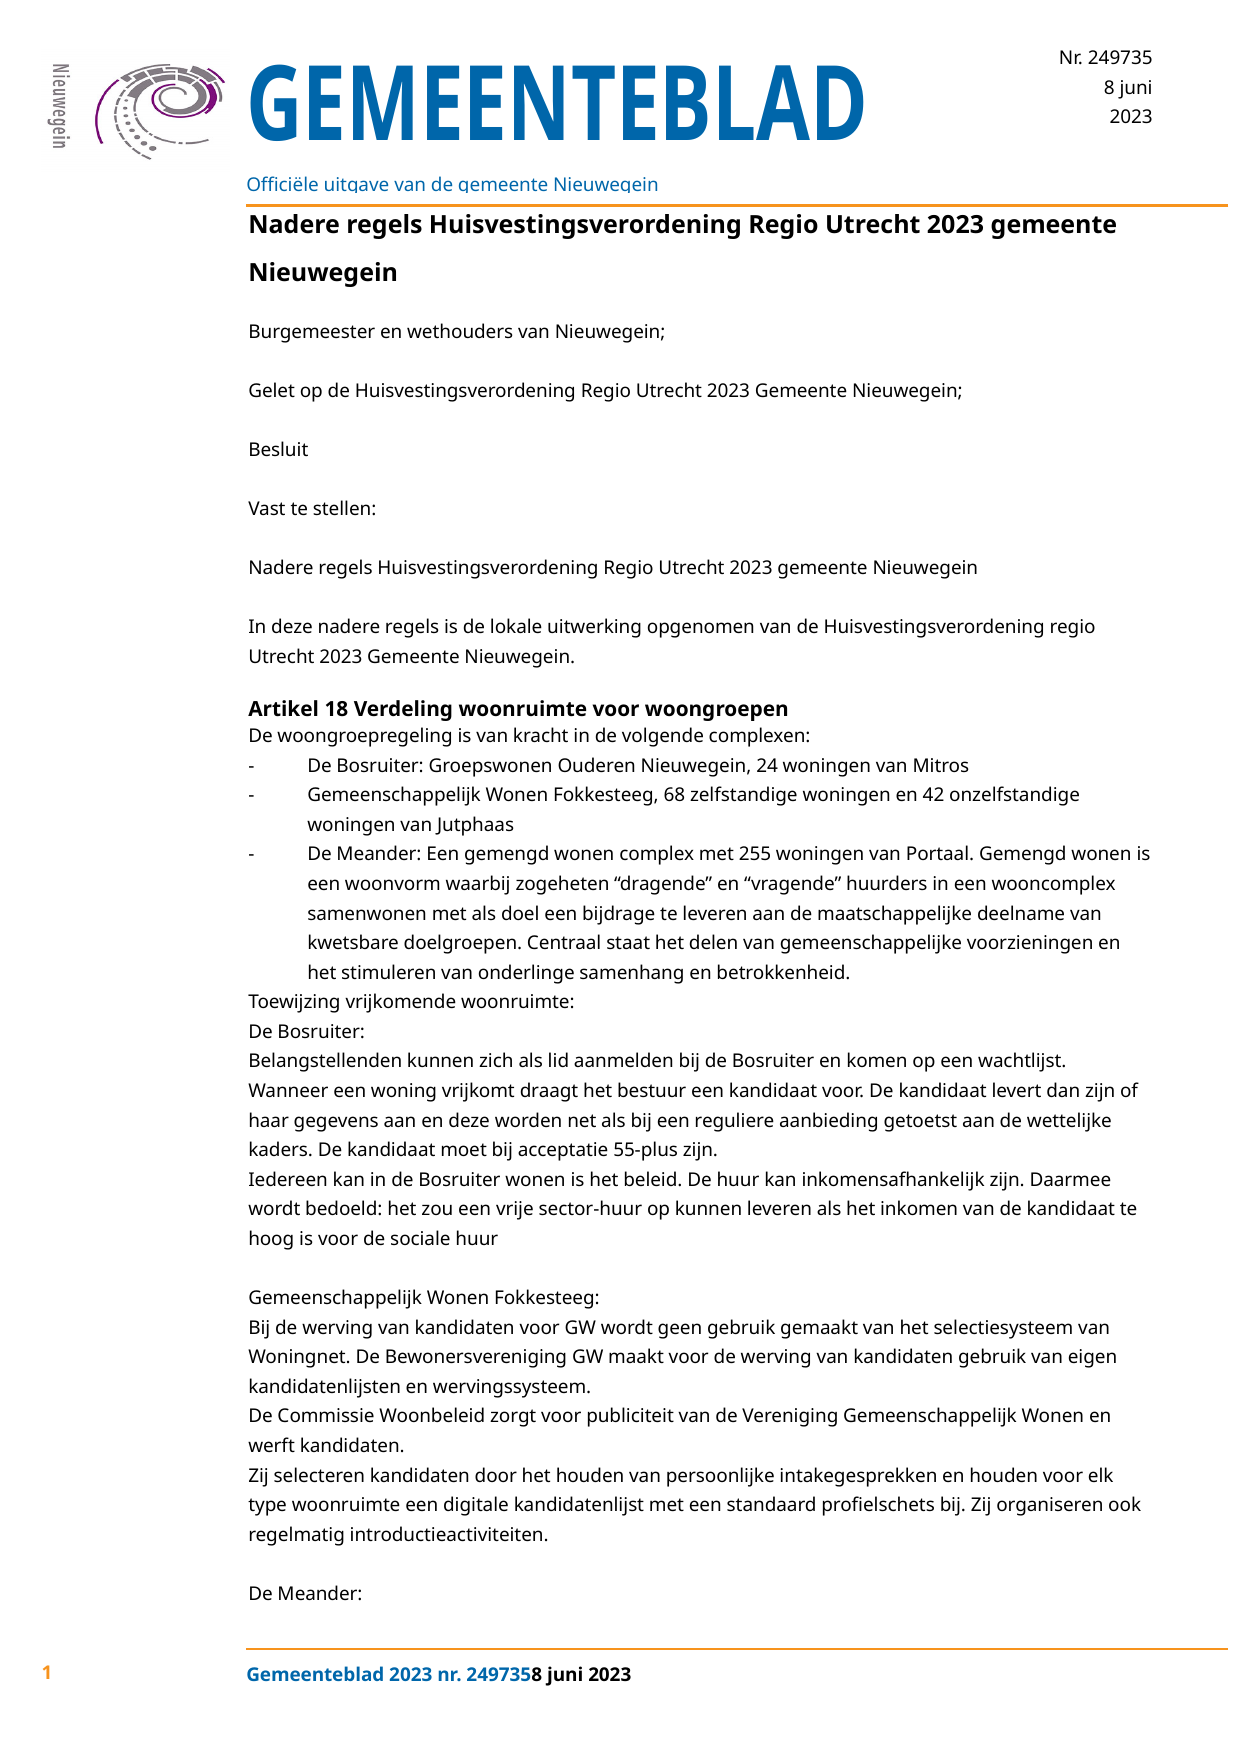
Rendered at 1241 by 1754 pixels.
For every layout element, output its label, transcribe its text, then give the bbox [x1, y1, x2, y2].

text Nadere regels Huisvestingsverordening Regio Utrecht 2023 gemeente Nieuwegein [248, 554, 1152, 580]
text De Commissie Woonbeleid zorgt voor publiciteit van de Vereniging Gemeenschappelijk Wonen en werft kandidaten. [248, 1403, 1152, 1458]
list De Meander: Een gemengd wonen complex met 255 woningen van Portaal. Gemengd wonen is een woonvorm waarbij zogeheten “dragende” en “vragende” huurders in een wooncomplex samenwonen met als doel een bijdrage te leveren aan de maatschappelijke deelname van kwetsbare doelgroepen. Centraal staat het delen van gemeenschappelijke voorzieningen en het stimuleren van onderlinge samenhang en betrokkenheid. [248, 841, 1152, 984]
text De woongroepregeling is van kracht in de volgende complexen: [248, 722, 1152, 748]
list De Bosruiter: Groepswonen Ouderen Nieuwegein, 24 woningen van Mitros [248, 752, 1152, 777]
text Zij selecteren kandidaten door het houden van persoonlijke intakegesprekken en houden voor elk type woonruimte een digitale kandidatenlijst met een standaard profielschets bij. Zij organiseren ook regelmatig introductieactiviteiten. [248, 1462, 1152, 1547]
text Burgemeester en wethouders van Nieuwegein; [248, 318, 1152, 344]
text Gemeenschappelijk Wonen Fokkesteeg: [248, 1284, 1152, 1310]
text Vast te stellen: [248, 495, 1152, 521]
list Gemeenschappelijk Wonen Fokkesteeg, 68 zelfstandige woningen en 42 onzelfstandige woningen van Jutphaas [248, 781, 1152, 837]
text In deze nadere regels is de lokale uitwerking opgenomen van de Huisvestingsverordening regio Utrecht 2023 Gemeente Nieuwegein. [248, 614, 1152, 669]
text De Meander: [248, 1580, 1152, 1606]
text Bij de werving van kandidaten voor GW wordt geen gebruik gemaakt van het selectiesysteem van Woningnet. De Bewonersvereniging GW maakt voor de werving van kandidaten gebruik van eigen kandidatenlijsten en wervingssysteem. [248, 1314, 1152, 1399]
text Besluit [248, 436, 1152, 462]
text Toewijzing vrijkomende woonruimte: [248, 988, 1152, 1014]
text Iedereen kan in de Bosruiter wonen is het beleid. De huur kan inkomensafhankelijk zijn. Daarmee wordt bedoeld: het zou een vrije sector-huur op kunnen leveren als het inkomen van de kandidaat te hoog is voor de sociale huur [248, 1166, 1152, 1251]
text Nadere regels Huisvestingsverordening Regio Utrecht 2023 gemeente Nieuwegein [248, 207, 1152, 288]
picture [41, 47, 231, 172]
text Belangstellenden kunnen zich als lid aanmelden bij de Bosruiter en komen op een wachtlijst. Wanneer een woning vrijkomt draagt het bestuur een kandidaat voor. De kandidaat levert dan zijn of haar gegevens aan en deze worden net als bij een reguliere aanbieding getoetst aan de wettelijke kaders. De kandidaat moet bij acceptatie 55-plus zijn. [248, 1048, 1152, 1162]
text Artikel 18 Verdeling woonruimte voor woongroepen [248, 694, 1152, 722]
text Gelet op de Huisvestingsverordening Regio Utrecht 2023 Gemeente Nieuwegein; [248, 377, 1152, 403]
text De Bosruiter: [248, 1018, 1152, 1044]
